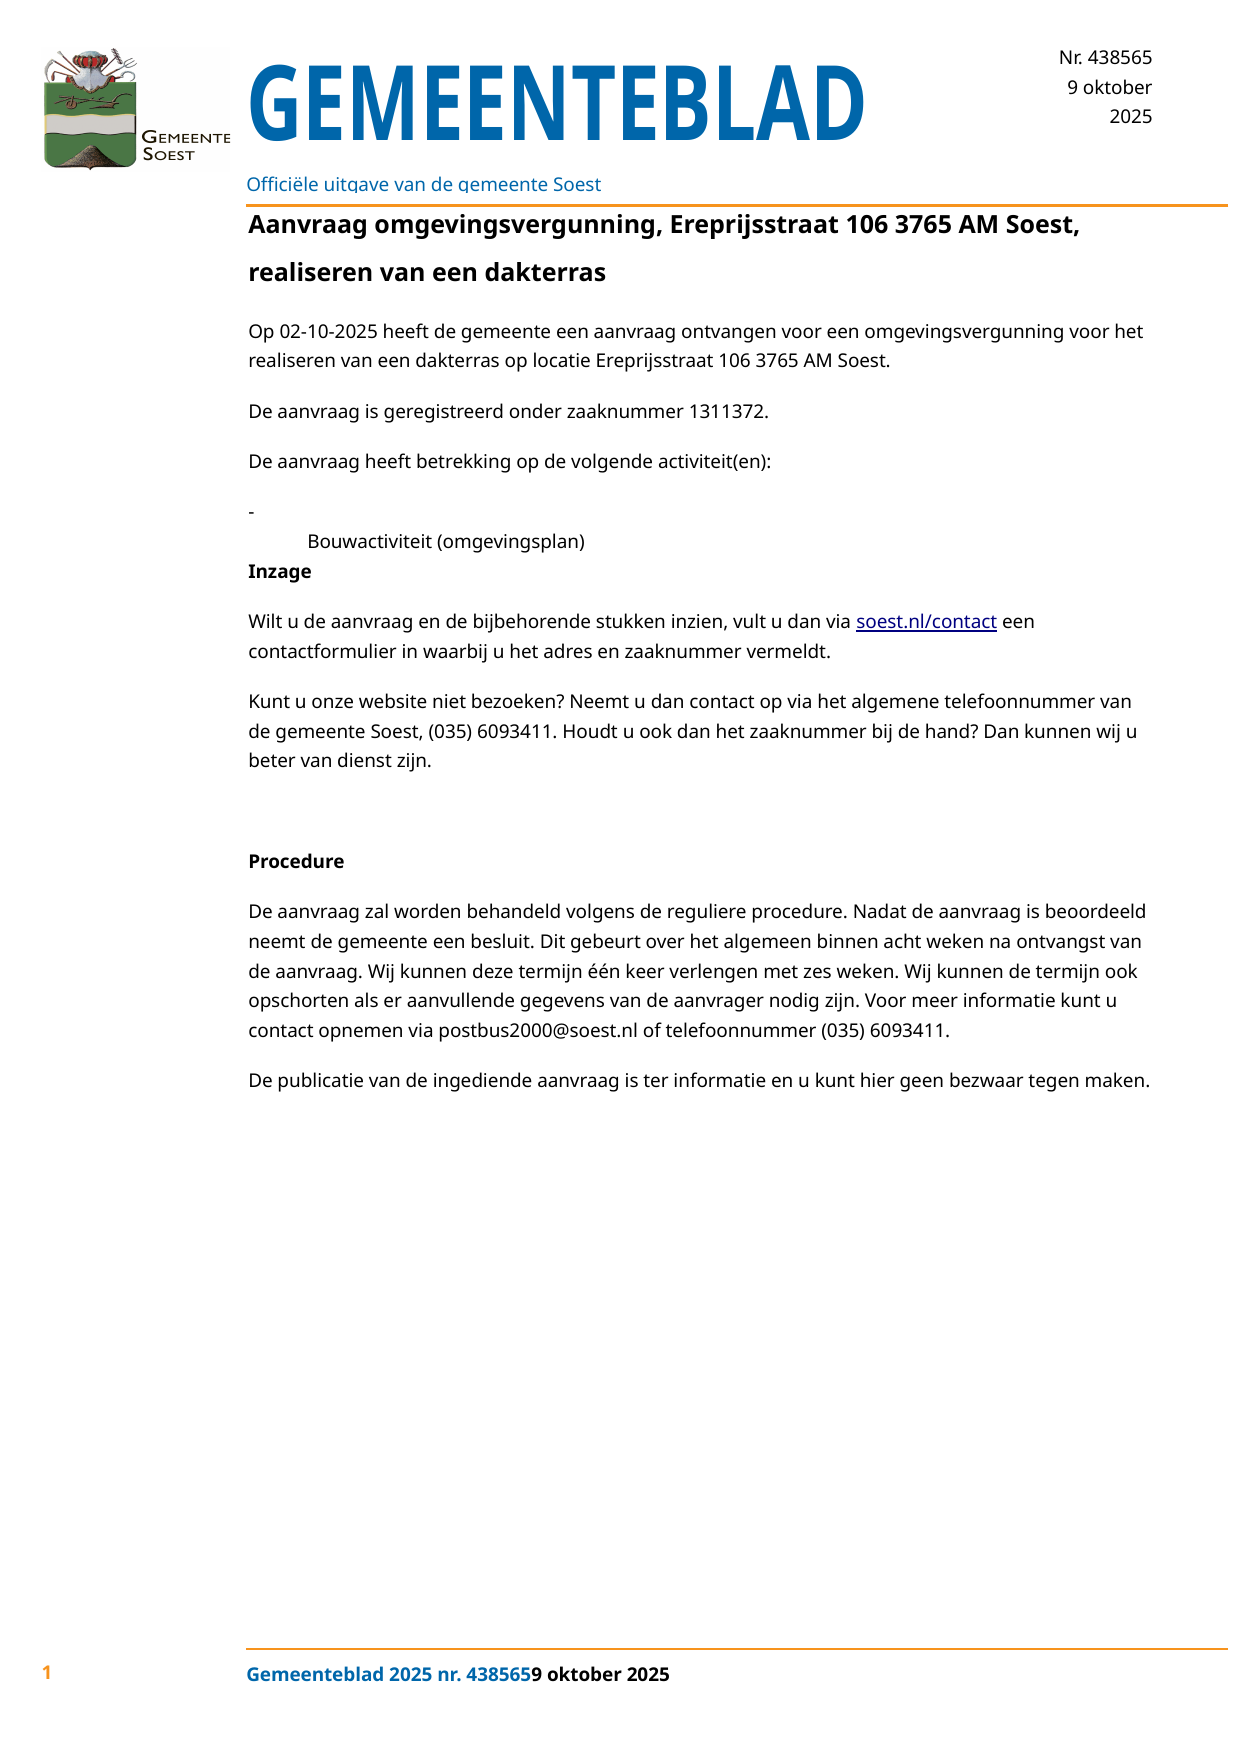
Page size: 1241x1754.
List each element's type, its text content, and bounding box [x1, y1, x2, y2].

picture [41, 47, 231, 172]
text Aanvraag omgevingsvergunning, Ereprijsstraat 106 3765 AM Soest, realiseren van een dakterras [248, 207, 1152, 288]
text De publicatie van de ingediende aanvraag is ter informatie en u kunt hier geen bezwaar tegen maken. [248, 1067, 1152, 1093]
text Wilt u de aanvraag en de bijbehorende stukken inzien, vult u dan via soest.nl/contact een contactformulier in waarbij u het adres en zaaknummer vermeldt. [248, 608, 1152, 664]
text De aanvraag heeft betrekking op de volgende activiteit(en): [248, 448, 1152, 474]
text Inzage [248, 558, 1152, 584]
list Bouwactiviteit (omgevingsplan) [248, 528, 1152, 554]
text Op 02-10-2025 heeft de gemeente een aanvraag ontvangen voor een omgevingsvergunning voor het realiseren van een dakterras op locatie Ereprijsstraat 106 3765 AM Soest. [248, 318, 1152, 373]
text De aanvraag zal worden behandeld volgens de reguliere procedure. Nadat de aanvraag is beoordeeld neemt de gemeente een besluit. Dit gebeurt over het algemeen binnen acht weken na ontvangst van de aanvraag. Wij kunnen deze termijn één keer verlengen met zes weken. Wij kunnen de termijn ook opschorten als er aanvullende gegevens van de aanvrager nodig zijn. Voor meer informatie kunt u contact opnemen via postbus2000@soest.nl of telefoonnummer (035) 6093411. [248, 899, 1152, 1043]
text Procedure [248, 848, 1152, 874]
text Kunt u onze website niet bezoeken? Neemt u dan contact op via het algemene telefoonnummer van de gemeente Soest, (035) 6093411. Houdt u ook dan het zaaknummer bij de hand? Dan kunnen wij u beter van dienst zijn. [248, 688, 1152, 773]
text De aanvraag is geregistreerd onder zaaknummer 1311372. [248, 398, 1152, 424]
